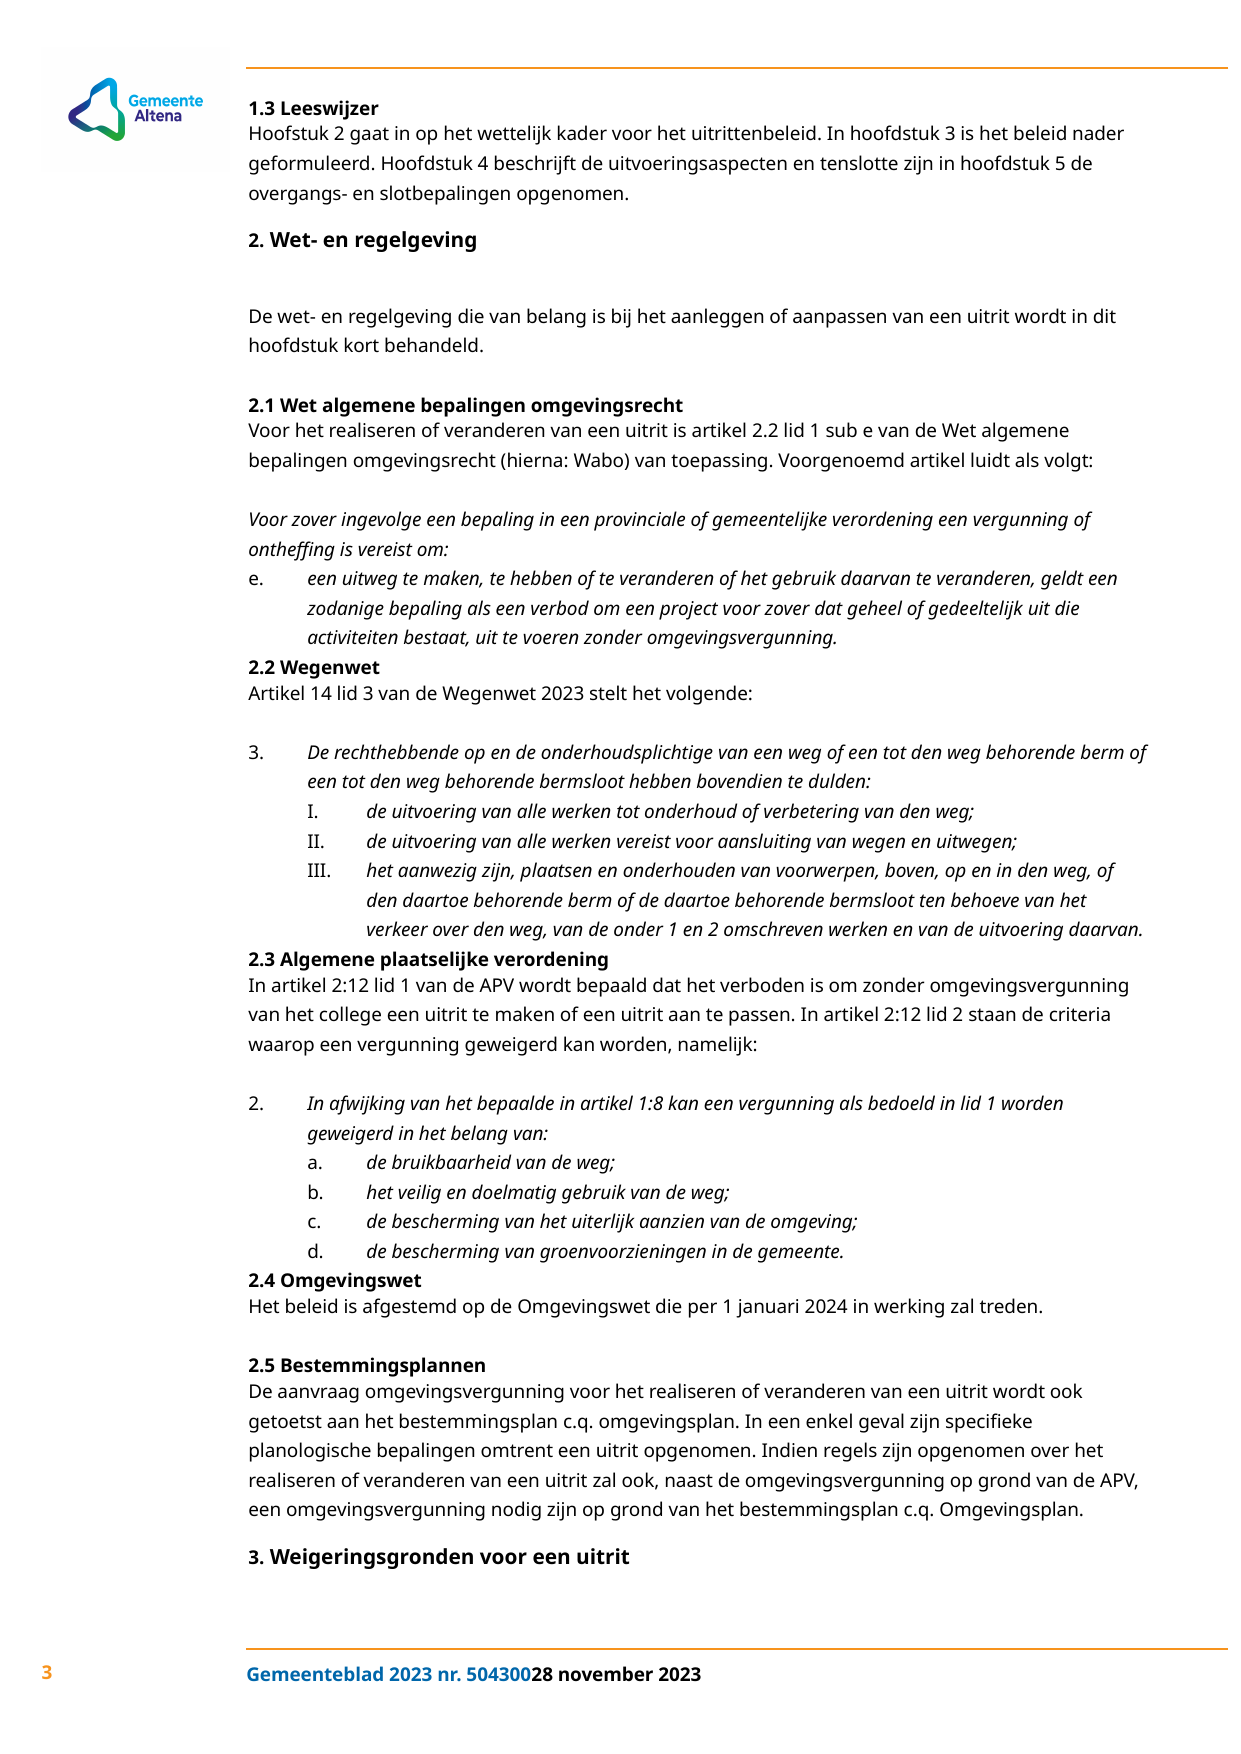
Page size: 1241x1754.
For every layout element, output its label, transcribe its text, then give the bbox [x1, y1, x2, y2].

list de bruikbaarheid van de weg; [307, 1149, 1152, 1175]
list de bescherming van groenvoorzieningen in de gemeente. [307, 1238, 1152, 1264]
text In artikel 2:12 lid 1 van de APV wordt bepaald dat het verboden is om zonder omgevingsvergunning van het college een uitrit te maken of een uitrit aan te passen. In artikel 2:12 lid 2 staan de criteria waarop een vergunning geweigerd kan worden, namelijk: [248, 972, 1152, 1057]
text Artikel 14 lid 3 van de Wegenwet 2023 stelt het volgende: [248, 680, 1152, 706]
text 2.1 Wet algemene bepalingen omgevingsrecht [248, 392, 1152, 417]
list In afwijking van het bepaalde in artikel 1:8 kan een vergunning als bedoeld in lid 1 worden geweigerd in het belang van: [248, 1090, 1152, 1146]
text Voor het realiseren of veranderen van een uitrit is artikel 2.2 lid 1 sub e van de Wet algemene bepalingen omgevingsrecht (hierna: Wabo) van toepassing. Voorgenoemd artikel luidt als volgt: [248, 417, 1152, 473]
text 3. Weigeringsgronden voor een uitrit [248, 1542, 1152, 1571]
text Het beleid is afgestemd op de Omgevingswet die per 1 januari 2024 in werking zal treden. [248, 1293, 1152, 1319]
list het veilig en doelmatig gebruik van de weg; [307, 1179, 1152, 1205]
list De rechthebbende op en de onderhoudsplichtige van een weg of een tot den weg behorende berm of een tot den weg behorende bermsloot hebben bovendien te dulden: [248, 739, 1152, 794]
list een uitweg te maken, te hebben of te veranderen of het gebruik daarvan te veranderen, geldt een zodanige bepaling als een verbod om een project voor zover dat geheel of gedeeltelijk uit die activiteiten bestaat, uit te voeren zonder omgevingsvergunning. [248, 565, 1152, 650]
list de uitvoering van alle werken vereist voor aansluiting van wegen en uitwegen; [307, 828, 1152, 853]
list de uitvoering van alle werken tot onderhoud of verbetering van den weg; [307, 798, 1152, 824]
text 2.3 Algemene plaatselijke verordening [248, 946, 1152, 972]
list het aanwezig zijn, plaatsen en onderhouden van voorwerpen, boven, op en in den weg, of den daartoe behorende berm of de daartoe behorende bermsloot ten behoeve van het verkeer over den weg, van de onder 1 en 2 omschreven werken en van de uitvoering daarvan. [307, 857, 1152, 942]
text 2. Wet- en regelgeving [248, 225, 1152, 254]
picture [41, 47, 231, 172]
text 2.2 Wegenwet [248, 654, 1152, 680]
list de bescherming van het uiterlijk aanzien van de omgeving; [307, 1208, 1152, 1234]
text Hoofstuk 2 gaat in op het wettelijk kader voor het uitrittenbeleid. In hoofdstuk 3 is het beleid nader geformuleerd. Hoofdstuk 4 beschrijft de uitvoeringsaspecten en tenslotte zijn in hoofdstuk 5 de overgangs- en slotbepalingen opgenomen. [248, 121, 1152, 205]
text Voor zover ingevolge een bepaling in een provinciale of gemeentelijke verordening een vergunning of ontheffing is vereist om: [248, 506, 1152, 562]
text 2.5 Bestemmingsplannen [248, 1353, 1152, 1378]
text 2.4 Omgevingswet [248, 1268, 1152, 1293]
text 1.3 Leeswijzer [248, 95, 1152, 121]
text De aanvraag omgevingsvergunning voor het realiseren of veranderen van een uitrit wordt ook getoetst aan het bestemmingsplan c.q. omgevingsplan. In een enkel geval zijn specifieke planologische bepalingen omtrent een uitrit opgenomen. Indien regels zijn opgenomen over het realiseren of veranderen van een uitrit zal ook, naast de omgevingsvergunning op grond van de APV, een omgevingsvergunning nodig zijn op grond van het bestemmingsplan c.q. Omgevingsplan. [248, 1378, 1152, 1522]
text De wet- en regelgeving die van belang is bij het aanleggen of aanpassen van een uitrit wordt in dit hoofdstuk kort behandeld. [248, 303, 1152, 358]
